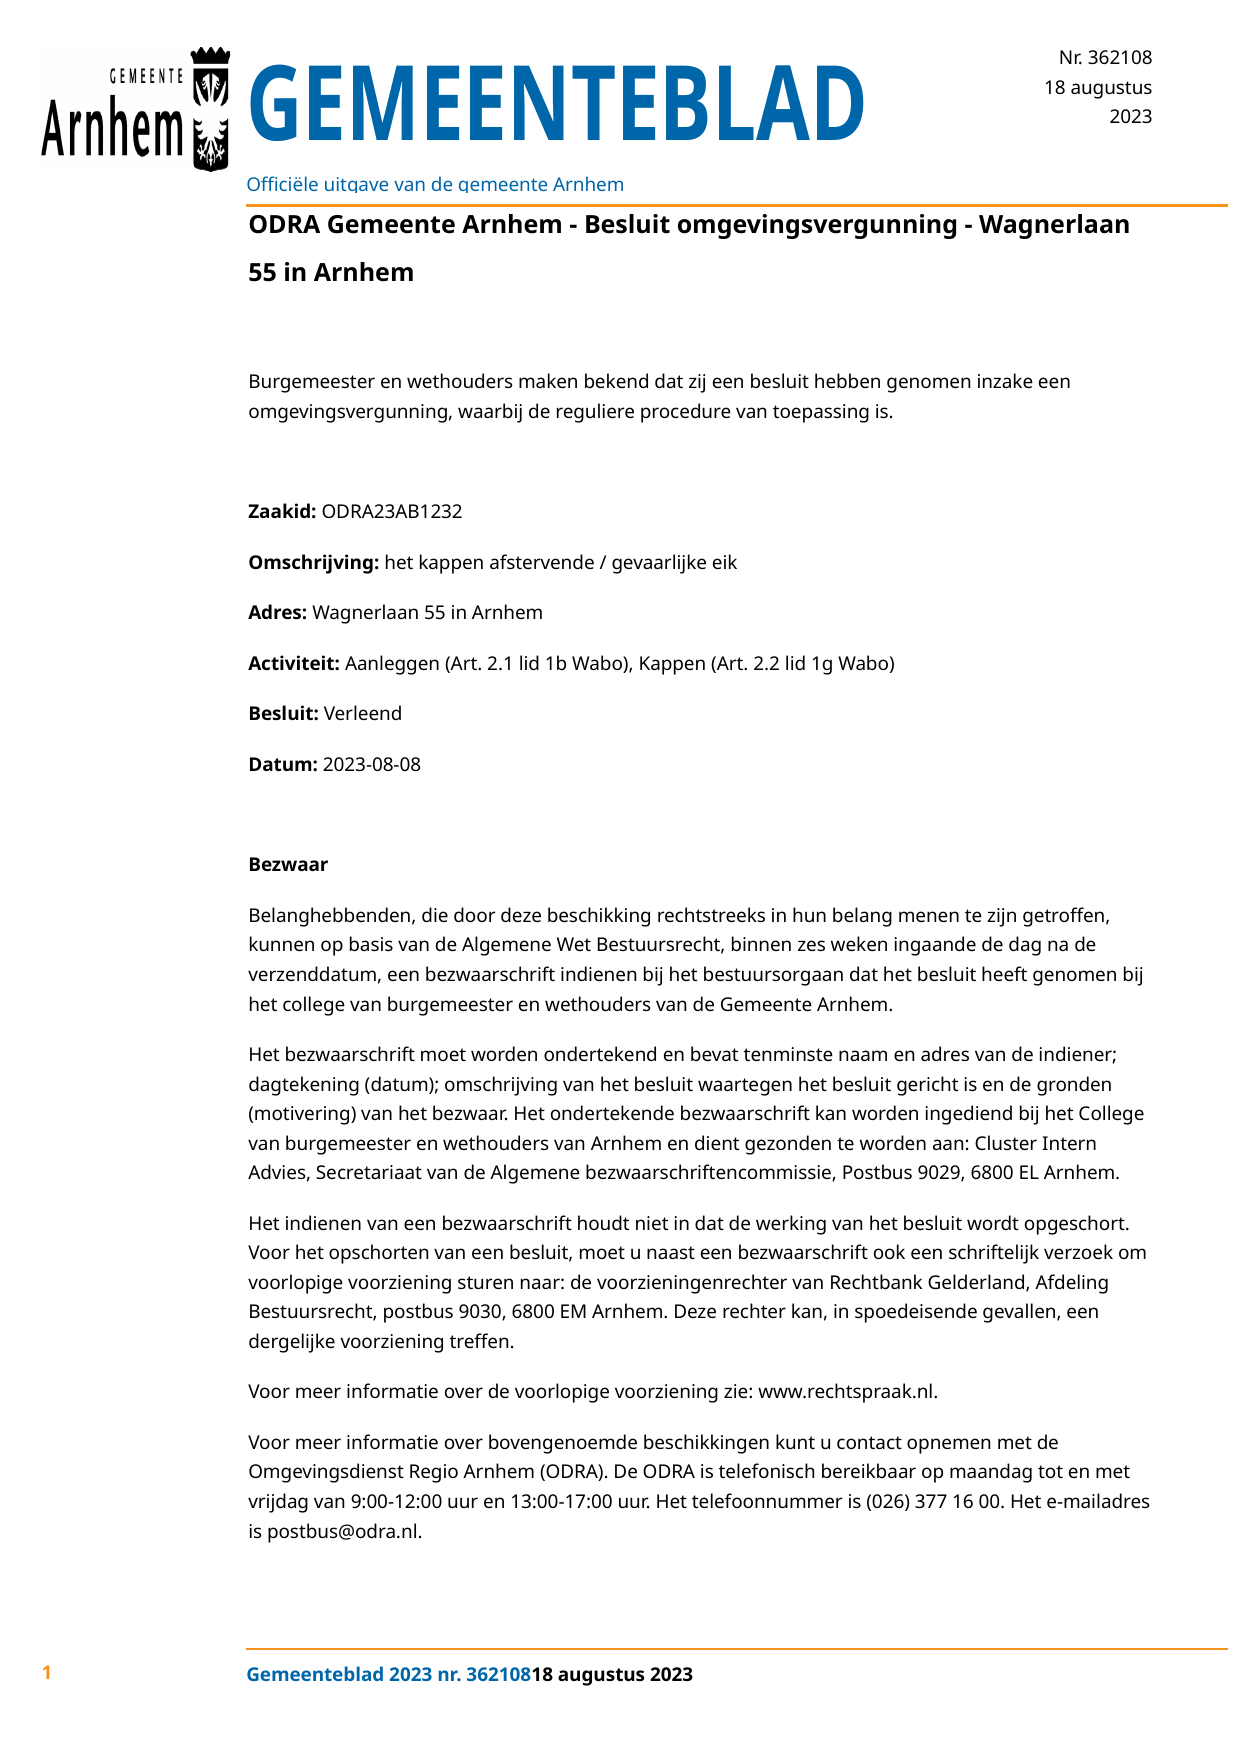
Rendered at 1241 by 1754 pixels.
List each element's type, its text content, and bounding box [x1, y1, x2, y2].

text Activiteit: Aanleggen (Art. 2.1 lid 1b Wabo), Kappen (Art. 2.2 lid 1g Wabo) [248, 650, 1152, 676]
text Omschrijving: het kappen afstervende / gevaarlijke eik [248, 549, 1152, 575]
text Zaakid: ODRA23AB1232 [248, 499, 1152, 524]
text Datum: 2023-08-08 [248, 751, 1152, 777]
text Besluit: Verleend [248, 700, 1152, 726]
text Het bezwaarschrift moet worden ondertekend en bevat tenminste naam en adres van de indiener; dagtekening (datum); omschrijving van het besluit waartegen het besluit gericht is en de gronden (motivering) van het bezwaar. Het ondertekende bezwaarschrift kan worden ingediend bij het College van burgemeester en wethouders van Arnhem en dient gezonden te worden aan: Cluster Intern Advies, Secretariaat van de Algemene bezwaarschriftencommissie, Postbus 9029, 6800 EL Arnhem. [248, 1041, 1152, 1185]
text Het indienen van een bezwaarschrift houdt niet in dat de werking van het besluit wordt opgeschort. Voor het opschorten van een besluit, moet u naast een bezwaarschrift ook een schriftelijk verzoek om voorlopige voorziening sturen naar: de voorzieningenrechter van Rechtbank Gelderland, Afdeling Bestuursrecht, postbus 9030, 6800 EM Arnhem. Deze rechter kan, in spoedeisende gevallen, een dergelijke voorziening treffen. [248, 1210, 1152, 1354]
text Voor meer informatie over bovengenoemde beschikkingen kunt u contact opnemen met de Omgevingsdienst Regio Arnhem (ODRA). De ODRA is telefonisch bereikbaar op maandag tot en met vrijdag van 9:00-12:00 uur en 13:00-17:00 uur. Het telefoonnummer is (026) 377 16 00. Het e-mailadres is postbus@odra.nl. [248, 1429, 1152, 1544]
text ODRA Gemeente Arnhem - Besluit omgevingsvergunning - Wagnerlaan 55 in Arnhem [248, 207, 1152, 288]
text Burgemeester en wethouders maken bekend dat zij een besluit hebben genomen inzake een omgevingsvergunning, waarbij de reguliere procedure van toepassing is. [248, 368, 1152, 424]
text Belanghebbenden, die door deze beschikking rechtstreeks in hun belang menen te zijn getroffen, kunnen op basis van de Algemene Wet Bestuursrecht, binnen zes weken ingaande de dag na de verzenddatum, een bezwaarschrift indienen bij het bestuursorgaan dat het besluit heeft genomen bij het college van burgemeester en wethouders van de Gemeente Arnhem. [248, 902, 1152, 1017]
text Bezwaar [248, 852, 1152, 877]
text Adres: Wagnerlaan 55 in Arnhem [248, 599, 1152, 625]
text Voor meer informatie over de voorlopige voorziening zie: www.rechtspraak.nl. [248, 1379, 1152, 1404]
picture [41, 47, 231, 172]
